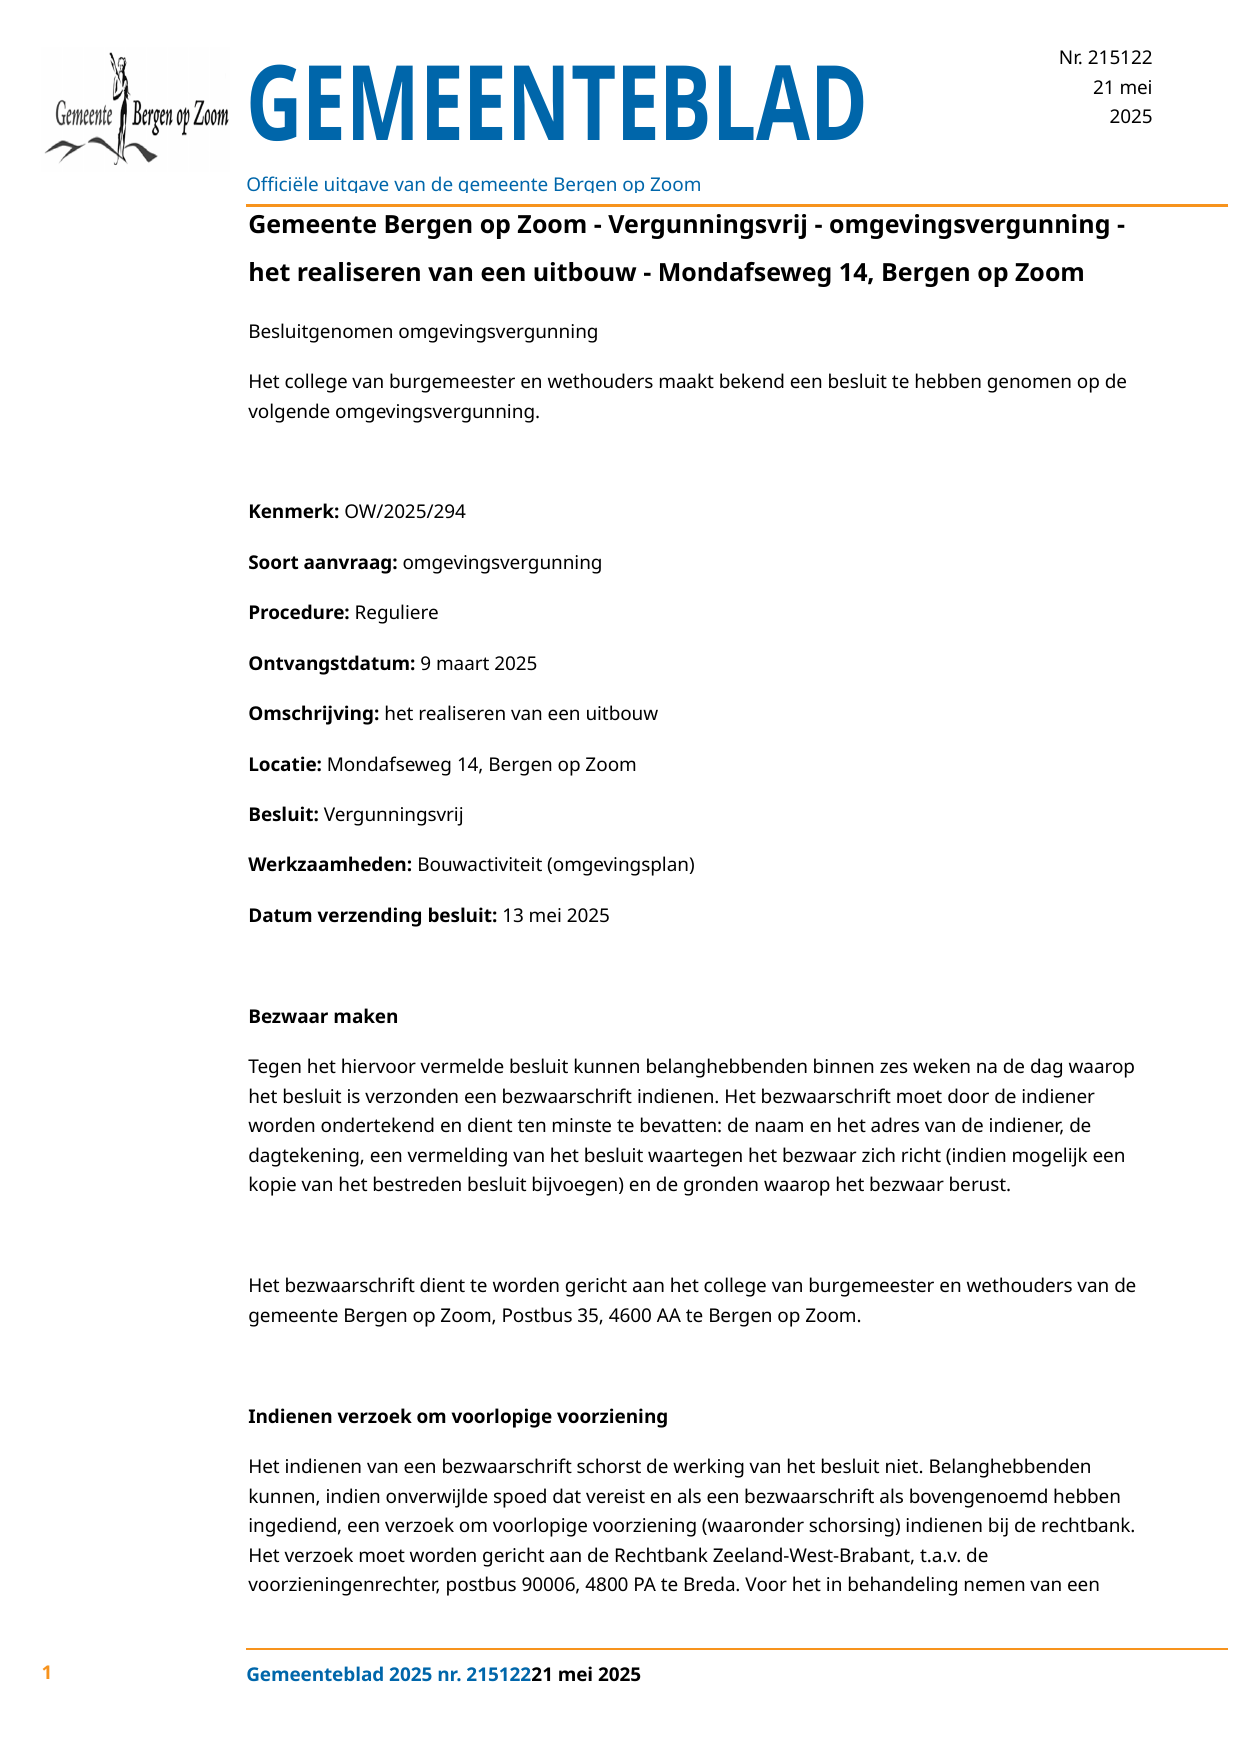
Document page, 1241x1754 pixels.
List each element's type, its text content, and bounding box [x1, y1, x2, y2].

text Besluitgenomen omgevingsvergunning [248, 318, 1152, 344]
text Indienen verzoek om voorlopige voorziening [248, 1403, 1152, 1429]
text Het college van burgemeester en wethouders maakt bekend een besluit te hebben genomen op de volgende omgevingsvergunning. [248, 368, 1152, 424]
text Werkzaamheden: Bouwactiviteit (omgevingsplan) [248, 852, 1152, 877]
text Bezwaar maken [248, 1003, 1152, 1029]
text Locatie: Mondafseweg 14, Bergen op Zoom [248, 751, 1152, 777]
text Kenmerk: OW/2025/294 [248, 499, 1152, 524]
text Gemeente Bergen op Zoom - Vergunningsvrij - omgevingsvergunning - het realiseren van een uitbouw - Mondafseweg 14, Bergen op Zoom [248, 207, 1152, 288]
text Omschrijving: het realiseren van een uitbouw [248, 700, 1152, 726]
text Besluit: Vergunningsvrij [248, 801, 1152, 827]
text Het bezwaarschrift dient te worden gericht aan het college van burgemeester en wethouders van de gemeente Bergen op Zoom, Postbus 35, 4600 AA te Bergen op Zoom. [248, 1272, 1152, 1328]
text Soort aanvraag: omgevingsvergunning [248, 549, 1152, 575]
text Ontvangstdatum: 9 maart 2025 [248, 650, 1152, 676]
text Procedure: Reguliere [248, 599, 1152, 625]
text Tegen het hiervoor vermelde besluit kunnen belanghebbenden binnen zes weken na de dag waarop het besluit is verzonden een bezwaarschrift indienen. Het bezwaarschrift moet door de indiener worden ondertekend en dient ten minste te bevatten: de naam en het adres van de indiener, de dagtekening, een vermelding van het besluit waartegen het bezwaar zich richt (indien mogelijk een kopie van het bestreden besluit bijvoegen) en de gronden waarop het bezwaar berust. [248, 1053, 1152, 1197]
picture [41, 47, 231, 172]
text Datum verzending besluit: 13 mei 2025 [248, 902, 1152, 928]
text Het indienen van een bezwaarschrift schorst de werking van het besluit niet. Belanghebbenden kunnen, indien onverwijlde spoed dat vereist en als een bezwaarschrift als bovengenoemd hebben ingediend, een verzoek om voorlopige voorziening (waaronder schorsing) indienen bij de rechtbank. Het verzoek moet worden gericht aan de Rechtbank Zeeland-West-Brabant, t.a.v. de voorzieningenrechter, postbus 90006, 4800 PA te Breda. Voor het in behandeling nemen van een [248, 1453, 1152, 1597]
